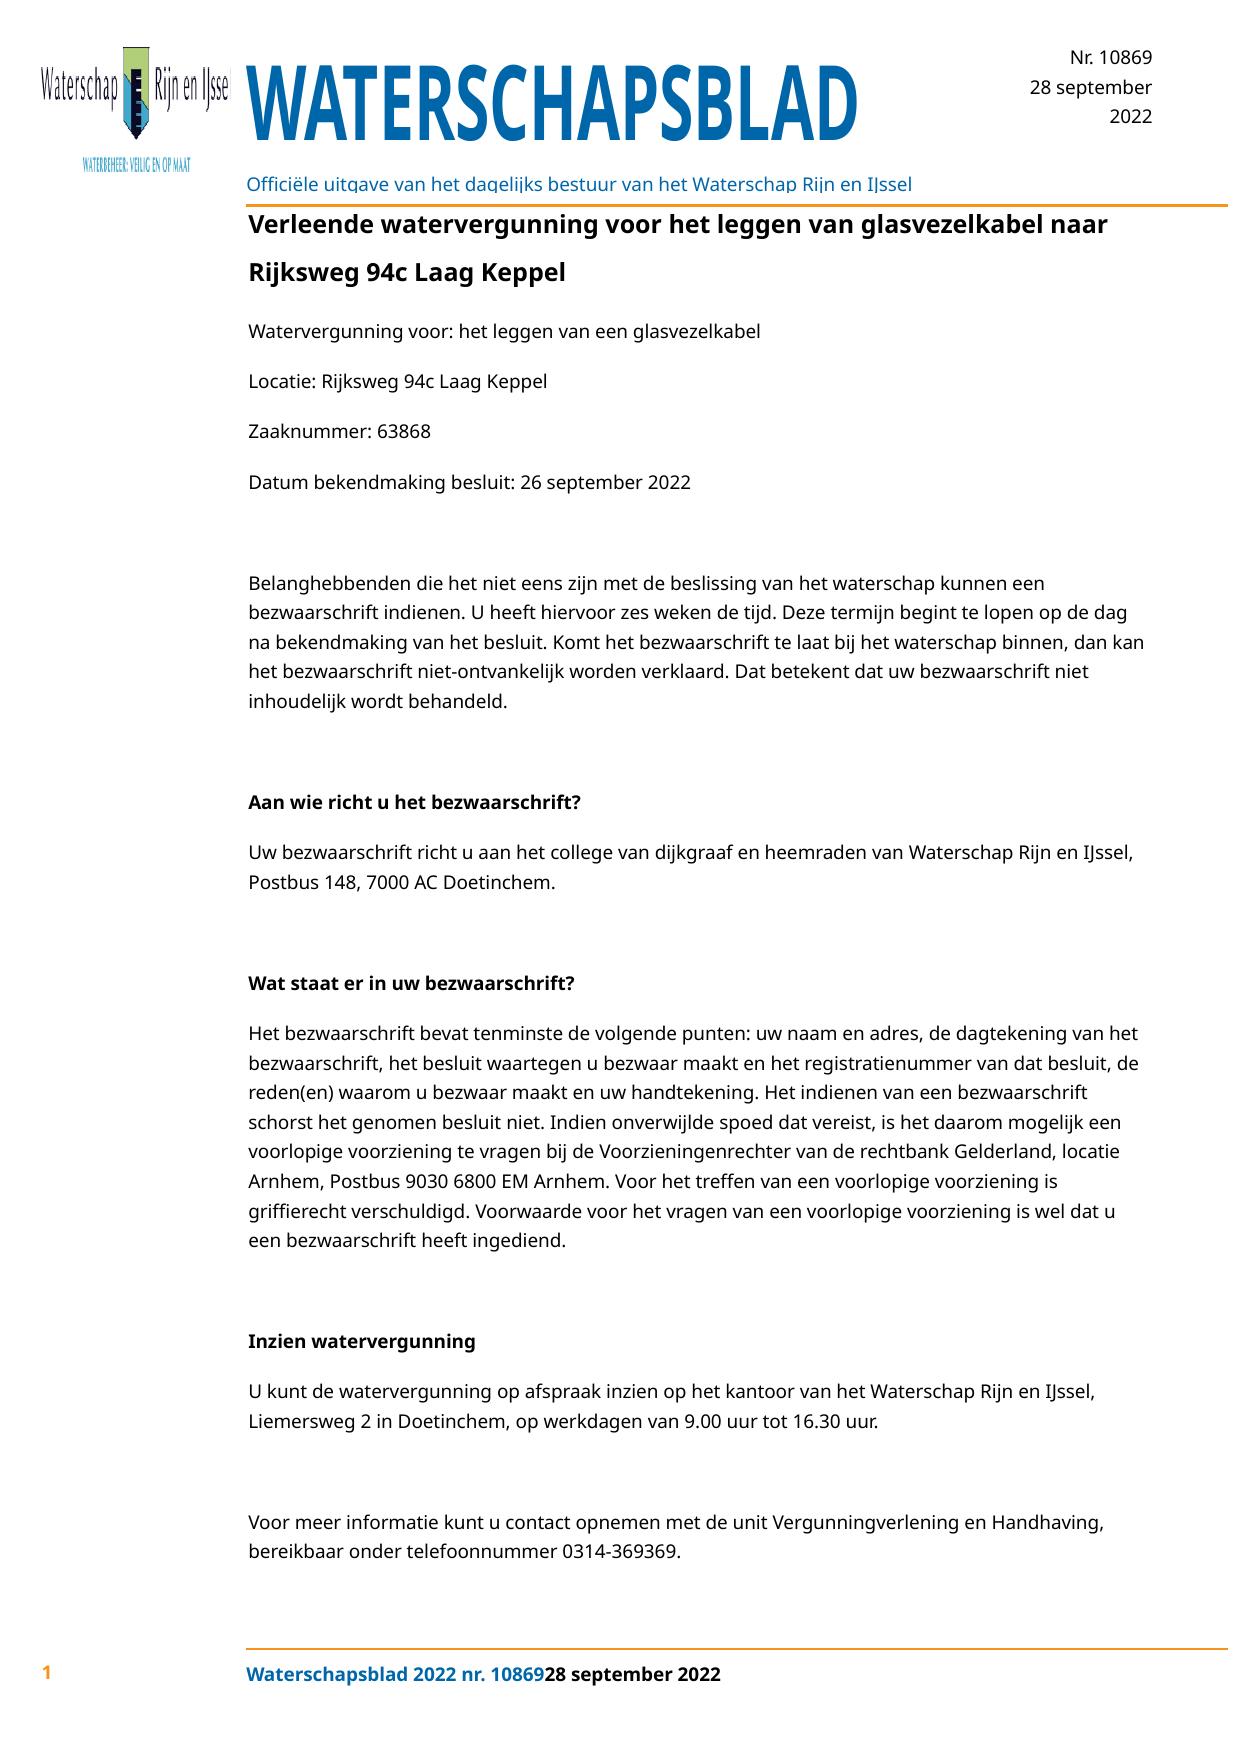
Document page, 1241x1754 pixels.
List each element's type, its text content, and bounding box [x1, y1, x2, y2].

text Verleende watervergunning voor het leggen van glasvezelkabel naar Rijksweg 94c Laag Keppel [248, 207, 1152, 288]
text Voor meer informatie kunt u contact opnemen met de unit Vergunningverlening en Handhaving, bereikbaar onder telefoonnummer 0314-369369. [248, 1509, 1152, 1564]
text Het bezwaarschrift bevat tenminste de volgende punten: uw naam en adres, de dagtekening van het bezwaarschrift, het besluit waartegen u bezwaar maakt en het registratienummer van dat besluit, de reden(en) waarom u bezwaar maakt en uw handtekening. Het indienen van een bezwaarschrift schorst het genomen besluit niet. Indien onverwijlde spoed dat vereist, is het daarom mogelijk een voorlopige voorziening te vragen bij de Voorzieningenrechter van de rechtbank Gelderland, locatie Arnhem, Postbus 9030 6800 EM Arnhem. Voor het treffen van een voorlopige voorziening is griffierecht verschuldigd. Voorwaarde voor het vragen van een voorlopige voorziening is wel dat u een bezwaarschrift heeft ingediend. [248, 1020, 1152, 1253]
text U kunt de watervergunning op afspraak inzien op het kantoor van het Waterschap Rijn en IJssel, Liemersweg 2 in Doetinchem, op werkdagen van 9.00 uur tot 16.30 uur. [248, 1379, 1152, 1434]
text Wat staat er in uw bezwaarschrift? [248, 970, 1152, 996]
picture [41, 47, 231, 172]
text Belanghebbenden die het niet eens zijn met de beslissing van het waterschap kunnen een bezwaarschrift indienen. U heeft hiervoor zes weken de tijd. Deze termijn begint te lopen op de dag na bekendmaking van het besluit. Komt het bezwaarschrift te laat bij het waterschap binnen, dan kan het bezwaarschrift niet-ontvankelijk worden verklaard. Dat betekent dat uw bezwaarschrift niet inhoudelijk wordt behandeld. [248, 570, 1152, 714]
text Datum bekendmaking besluit: 26 september 2022 [248, 469, 1152, 495]
text Locatie: Rijksweg 94c Laag Keppel [248, 368, 1152, 394]
text Watervergunning voor: het leggen van een glasvezelkabel [248, 318, 1152, 344]
text Zaaknummer: 63868 [248, 419, 1152, 444]
text Uw bezwaarschrift richt u aan het college van dijkgraaf en heemraden van Waterschap Rijn en IJssel, Postbus 148, 7000 AC Doetinchem. [248, 839, 1152, 895]
text Aan wie richt u het bezwaarschrift? [248, 789, 1152, 815]
text Inzien watervergunning [248, 1328, 1152, 1354]
